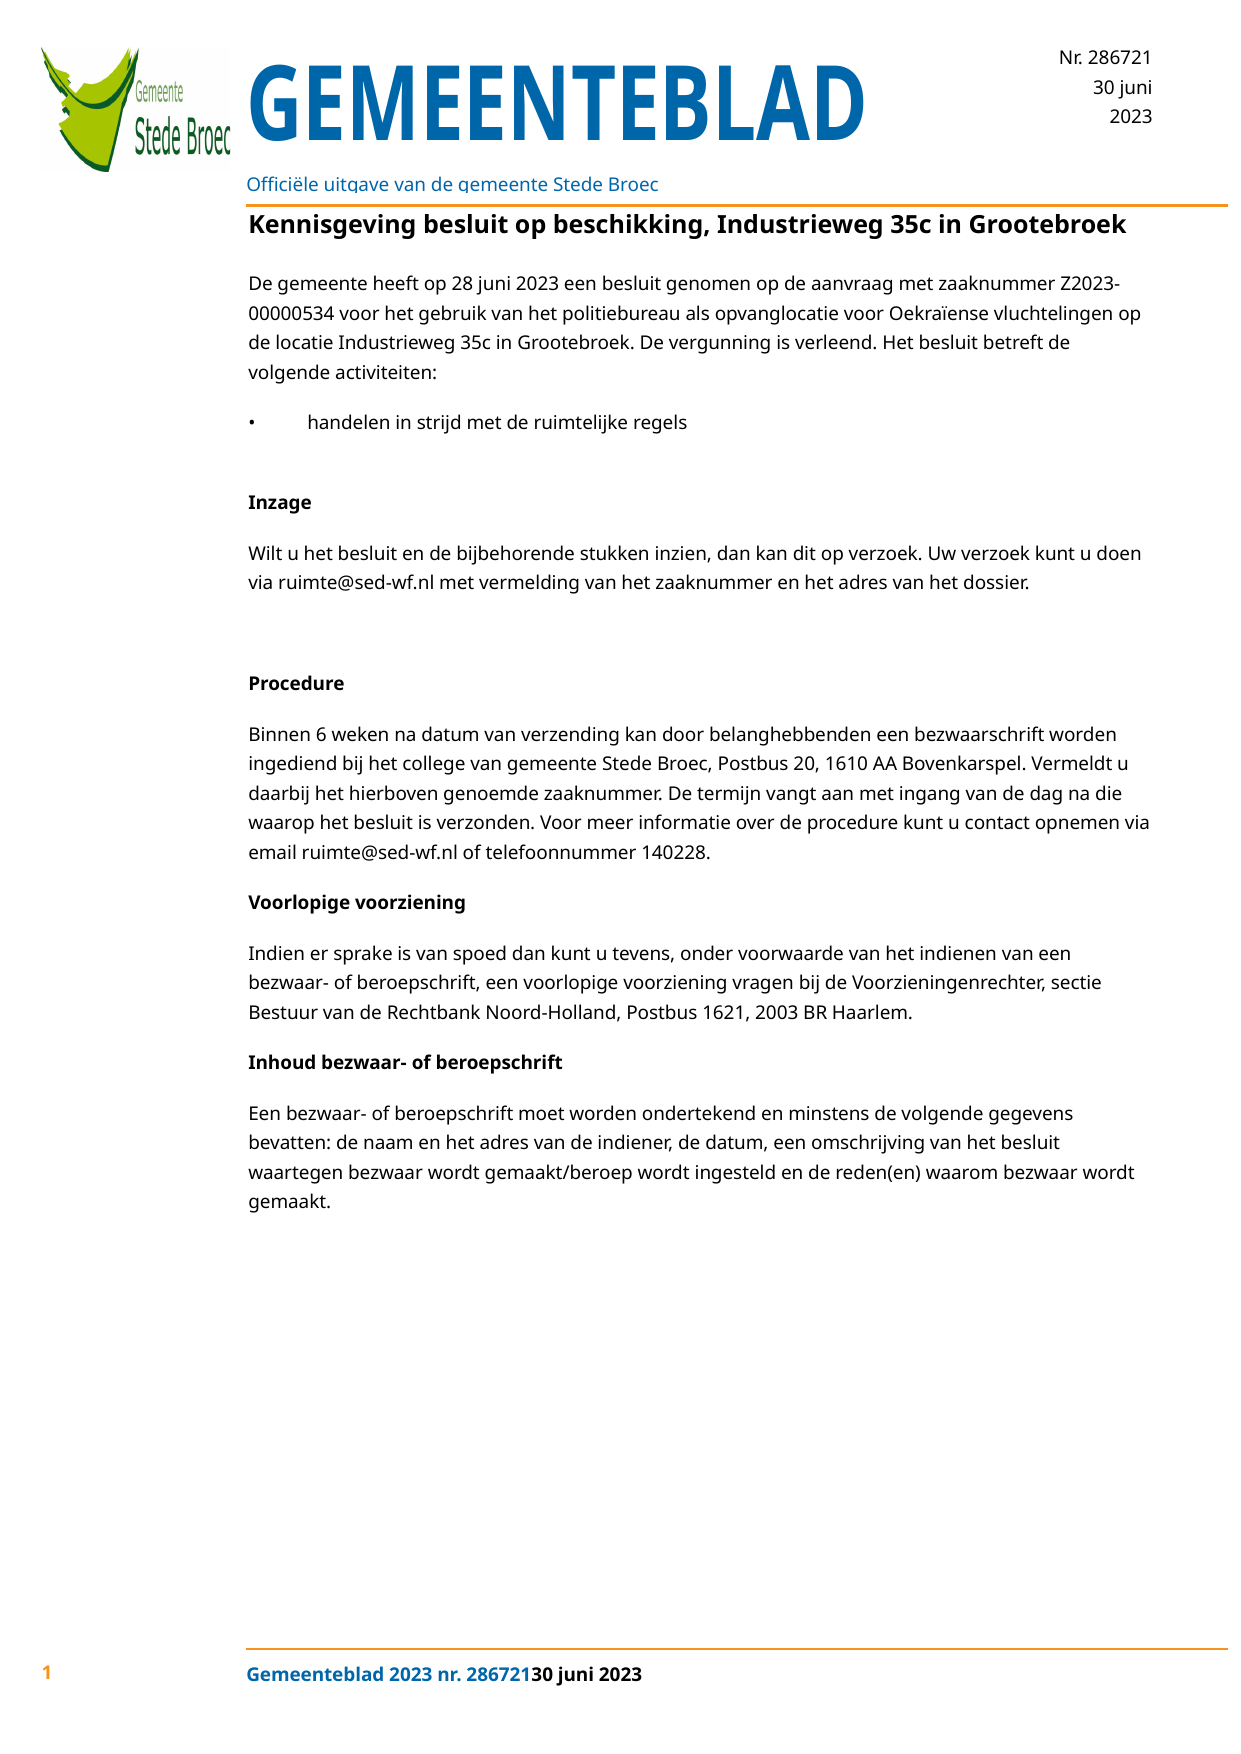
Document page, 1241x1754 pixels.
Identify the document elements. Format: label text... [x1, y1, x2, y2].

text Kennisgeving besluit op beschikking, Industrieweg 35c in Grootebroek [248, 207, 1152, 241]
text Een bezwaar- of beroepschrift moet worden ondertekend en minstens de volgende gegevens bevatten: de naam en het adres van de indiener, de datum, een omschrijving van het besluit waartegen bezwaar wordt gemaakt/beroep wordt ingesteld en de reden(en) waarom bezwaar wordt gemaakt. [248, 1100, 1152, 1214]
text Inhoud bezwaar- of beroepschrift [248, 1049, 1152, 1075]
text Inzage [248, 489, 1152, 515]
list handelen in strijd met de ruimtelijke regels [248, 409, 1152, 435]
picture [41, 47, 231, 172]
text Indien er sprake is van spoed dan kunt u tevens, onder voorwaarde van het indienen van een bezwaar- of beroepschrift, een voorlopige voorziening vragen bij de Voorzieningenrechter, sectie Bestuur van de Rechtbank Noord-Holland, Postbus 1621, 2003 BR Haarlem. [248, 940, 1152, 1025]
text Binnen 6 weken na datum van verzending kan door belanghebbenden een bezwaarschrift worden ingediend bij het college van gemeente Stede Broec, Postbus 20, 1610 AA Bovenkarspel. Vermeldt u daarbij het hierboven genoemde zaaknummer. De termijn vangt aan met ingang van de dag na die waarop het besluit is verzonden. Voor meer informatie over de procedure kunt u contact opnemen via email ruimte@sed-wf.nl of telefoonnummer 140228. [248, 721, 1152, 865]
text Procedure [248, 670, 1152, 696]
text De gemeente heeft op 28 juni 2023 een besluit genomen op de aanvraag met zaaknummer Z2023-00000534 voor het gebruik van het politiebureau als opvanglocatie voor Oekraïense vluchtelingen op de locatie Industrieweg 35c in Grootebroek. De vergunning is verleend. Het besluit betreft de volgende activiteiten: [248, 270, 1152, 385]
text Wilt u het besluit en de bijbehorende stukken inzien, dan kan dit op verzoek. Uw verzoek kunt u doen via ruimte@sed-wf.nl met vermelding van het zaaknummer en het adres van het dossier. [248, 540, 1152, 595]
text Voorlopige voorziening [248, 889, 1152, 915]
